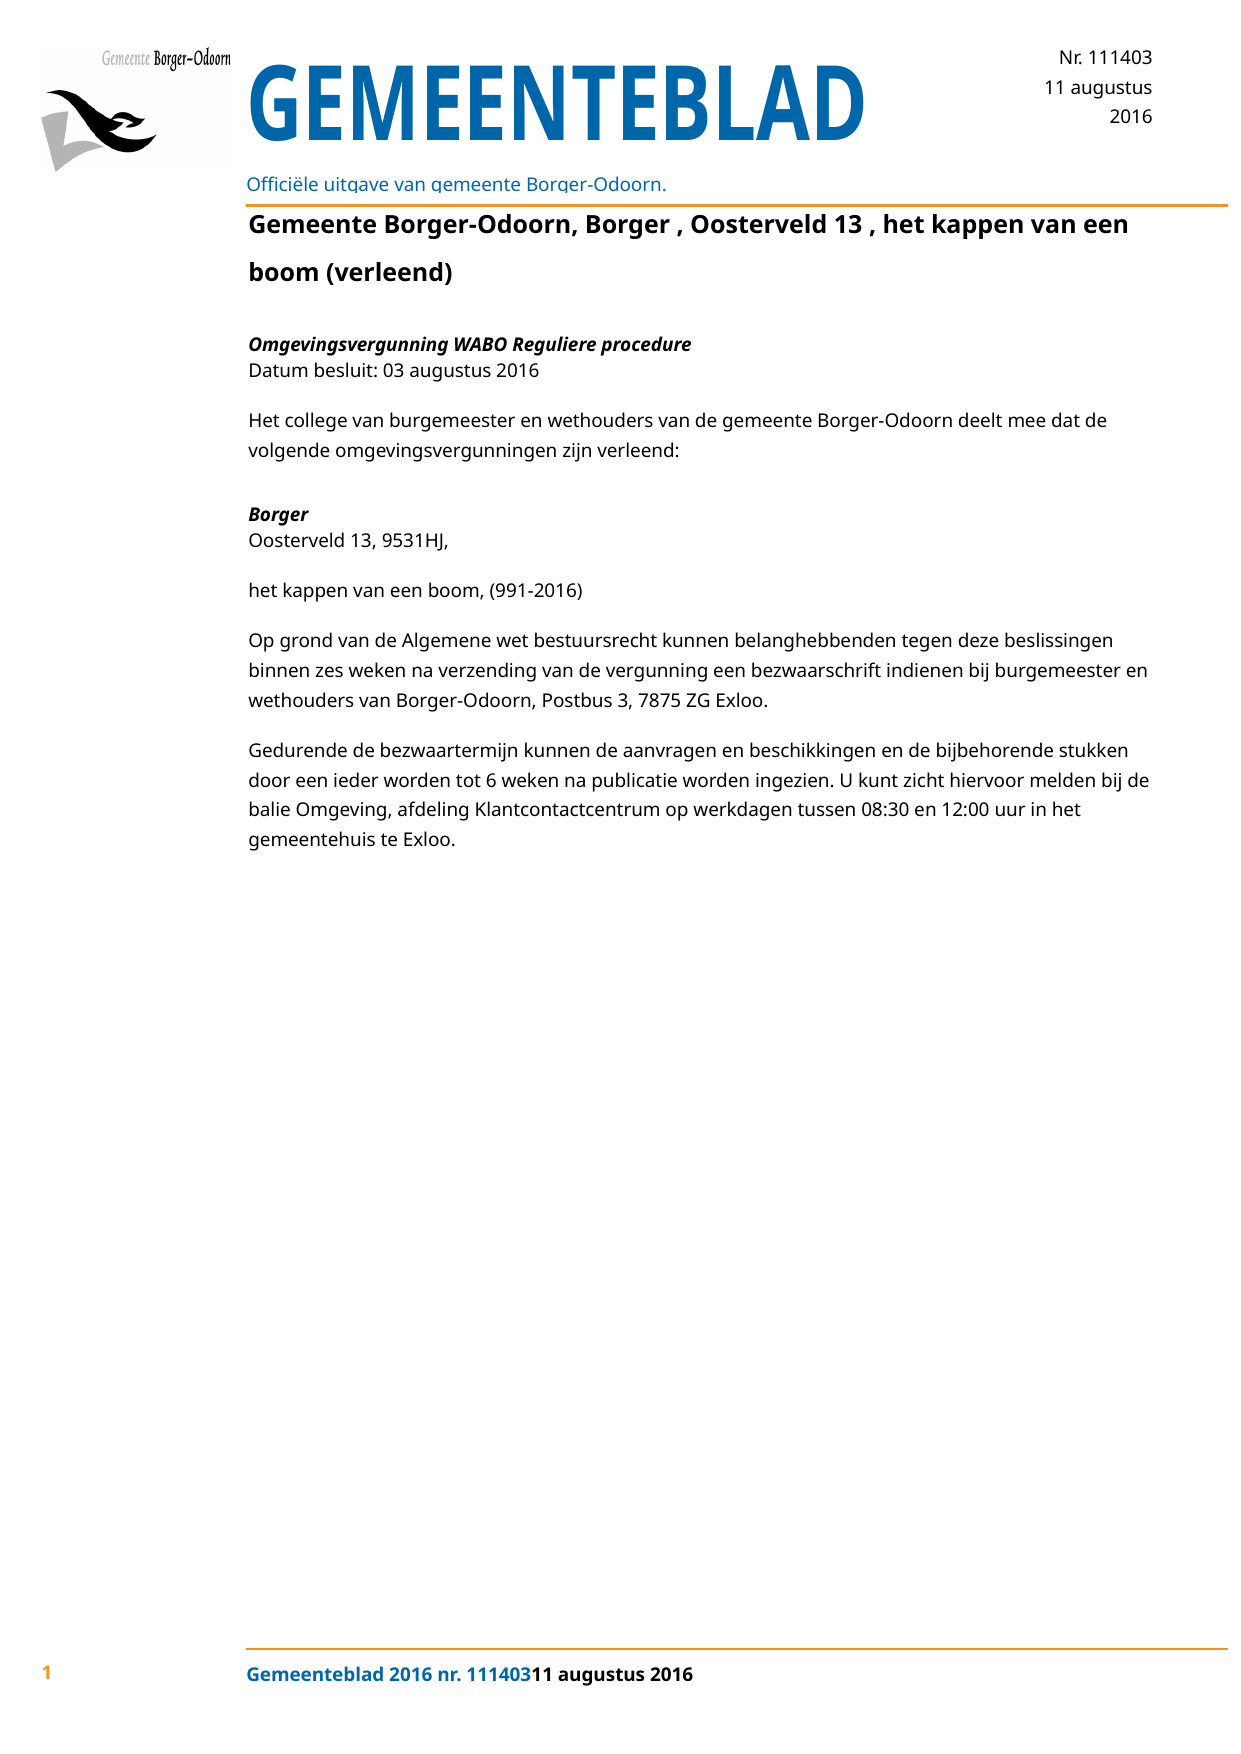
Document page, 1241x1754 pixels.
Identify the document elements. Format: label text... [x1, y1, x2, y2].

text Borger [248, 501, 1152, 527]
text Gedurende de bezwaartermijn kunnen de aanvragen en beschikkingen en de bijbehorende stukken door een ieder worden tot 6 weken na publicatie worden ingezien. U kunt zicht hiervoor melden bij de balie Omgeving, afdeling Klantcontactcentrum op werkdagen tussen 08:30 en 12:00 uur in het gemeentehuis te Exloo. [248, 737, 1152, 852]
text Oosterveld 13, 9531HJ, [248, 527, 1152, 553]
text Datum besluit: 03 augustus 2016 [248, 357, 1152, 383]
text Omgevingsvergunning WABO Reguliere procedure [248, 331, 1152, 357]
text Het college van burgemeester en wethouders van de gemeente Borger-Odoorn deelt mee dat de volgende omgevingsvergunningen zijn verleend: [248, 408, 1152, 463]
text het kappen van een boom, (991-2016) [248, 577, 1152, 603]
picture [41, 47, 231, 172]
text Gemeente Borger-Odoorn, Borger , Oosterveld 13 , het kappen van een boom (verleend) [248, 207, 1152, 288]
text Op grond van de Algemene wet bestuursrecht kunnen belanghebbenden tegen deze beslissingen binnen zes weken na verzending van de vergunning een bezwaarschrift indienen bij burgemeester en wethouders van Borger-Odoorn, Postbus 3, 7875 ZG Exloo. [248, 628, 1152, 713]
